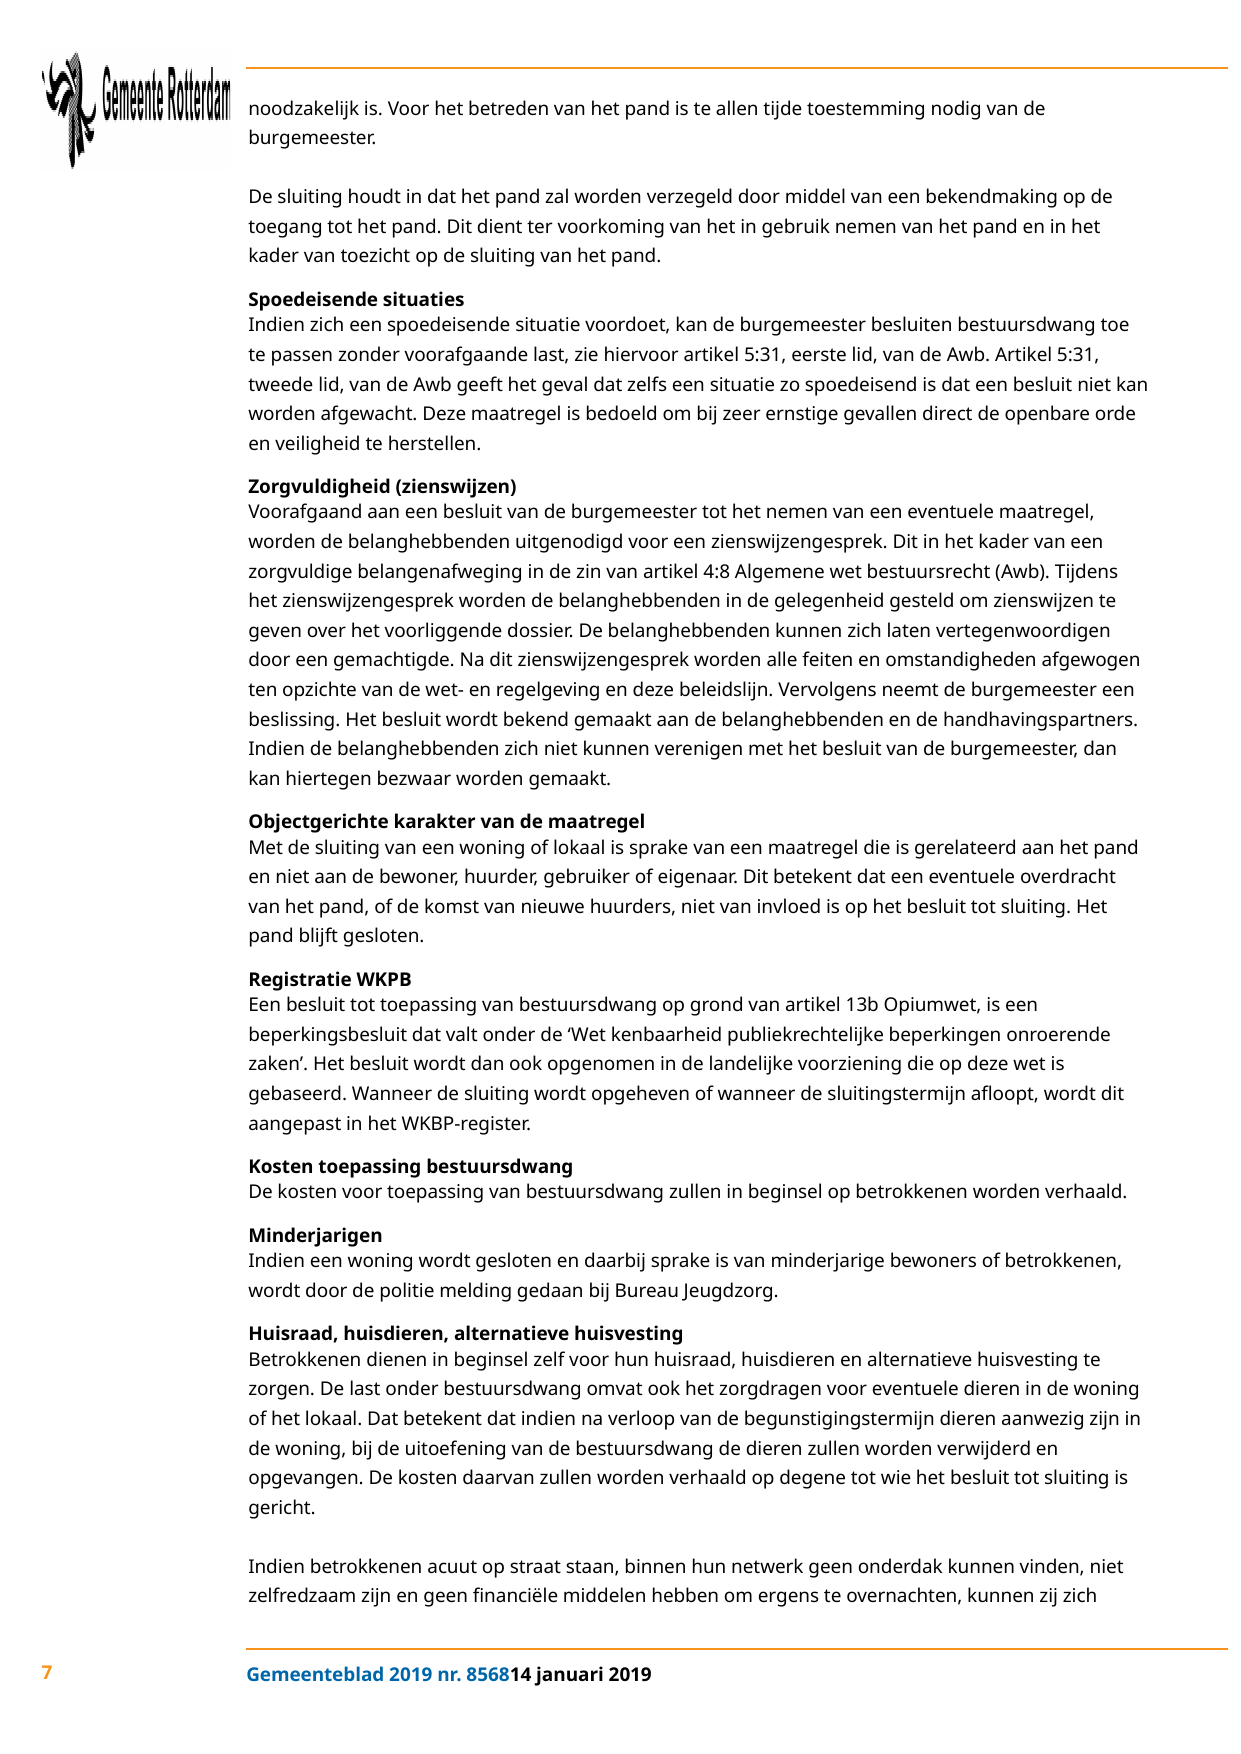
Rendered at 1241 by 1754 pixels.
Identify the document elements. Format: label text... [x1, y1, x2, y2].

text Spoedeisende situaties [248, 286, 1152, 312]
text Huisraad, huisdieren, alternatieve huisvesting [248, 1320, 1152, 1346]
text Indien zich een spoedeisende situatie voordoet, kan de burgemeester besluiten bestuursdwang toe te passen zonder voorafgaande last, zie hiervoor artikel 5:31, eerste lid, van de Awb. Artikel 5:31, tweede lid, van de Awb geeft het geval dat zelfs een situatie zo spoedeisend is dat een besluit niet kan worden afgewacht. Deze maatregel is bedoeld om bij zeer ernstige gevallen direct de openbare orde en veiligheid te herstellen. [248, 312, 1152, 456]
text Met de sluiting van een woning of lokaal is sprake van een maatregel die is gerelateerd aan het pand en niet aan de bewoner, huurder, gebruiker of eigenaar. Dit betekent dat een eventuele overdracht van het pand, of de komst van nieuwe huurders, niet van invloed is op het besluit tot sluiting. Het pand blijft gesloten. [248, 834, 1152, 948]
text Kosten toepassing bestuursdwang [248, 1153, 1152, 1179]
text De sluiting houdt in dat het pand zal worden verzegeld door middel van een bekendmaking op de toegang tot het pand. Dit dient ter voorkoming van het in gebruik nemen van het pand en in het kader van toezicht op de sluiting van het pand. [248, 183, 1152, 268]
text Voorafgaand aan een besluit van de burgemeester tot het nemen van een eventuele maatregel, worden de belanghebbenden uitgenodigd voor een zienswijzengesprek. Dit in het kader van een zorgvuldige belangenafweging in de zin van artikel 4:8 Algemene wet bestuursrecht (Awb). Tijdens het zienswijzengesprek worden de belanghebbenden in de gelegenheid gesteld om zienswijzen te geven over het voorliggende dossier. De belanghebbenden kunnen zich laten vertegenwoordigen door een gemachtigde. Na dit zienswijzengesprek worden alle feiten en omstandigheden afgewogen ten opzichte van de wet- en regelgeving en deze beleidslijn. Vervolgens neemt de burgemeester een beslissing. Het besluit wordt bekend gemaakt aan de belanghebbenden en de handhavingspartners. Indien de belanghebbenden zich niet kunnen verenigen met het besluit van de burgemeester, dan kan hiertegen bezwaar worden gemaakt. [248, 499, 1152, 791]
text Indien een woning wordt gesloten en daarbij sprake is van minderjarige bewoners of betrokkenen, wordt door de politie melding gedaan bij Bureau Jeugdzorg. [248, 1247, 1152, 1303]
text Betrokkenen dienen in beginsel zelf voor hun huisraad, huisdieren en alternatieve huisvesting te zorgen. De last onder bestuursdwang omvat ook het zorgdragen voor eventuele dieren in de woning of het lokaal. Dat betekent dat indien na verloop van de begunstigingstermijn dieren aanwezig zijn in de woning, bij de uitoefening van de bestuursdwang de dieren zullen worden verwijderd en opgevangen. De kosten daarvan zullen worden verhaald op degene tot wie het besluit tot sluiting is gericht. [248, 1346, 1152, 1519]
text Een besluit tot toepassing van bestuursdwang op grond van artikel 13b Opiumwet, is een beperkingsbesluit dat valt onder de ‘Wet kenbaarheid publiekrechtelijke beperkingen onroerende zaken’. Het besluit wordt dan ook opgenomen in de landelijke voorziening die op deze wet is gebaseerd. Wanneer de sluiting wordt opgeheven of wanneer de sluitingstermijn afloopt, wordt dit aangepast in het WKBP-register. [248, 991, 1152, 1136]
text Minderjarigen [248, 1222, 1152, 1247]
text noodzakelijk is. Voor het betreden van het pand is te allen tijde toestemming nodig van de burgemeester. [248, 95, 1152, 150]
picture [41, 47, 231, 172]
text De kosten voor toepassing van bestuursdwang zullen in beginsel op betrokkenen worden verhaald. [248, 1179, 1152, 1204]
text Zorgvuldigheid (zienswijzen) [248, 473, 1152, 499]
text Objectgerichte karakter van de maatregel [248, 808, 1152, 834]
text Indien betrokkenen acuut op straat staan, binnen hun netwerk geen onderdak kunnen vinden, niet zelfredzaam zijn en geen financiële middelen hebben om ergens te overnachten, kunnen zij zich [248, 1553, 1152, 1608]
text Registratie WKPB [248, 966, 1152, 991]
